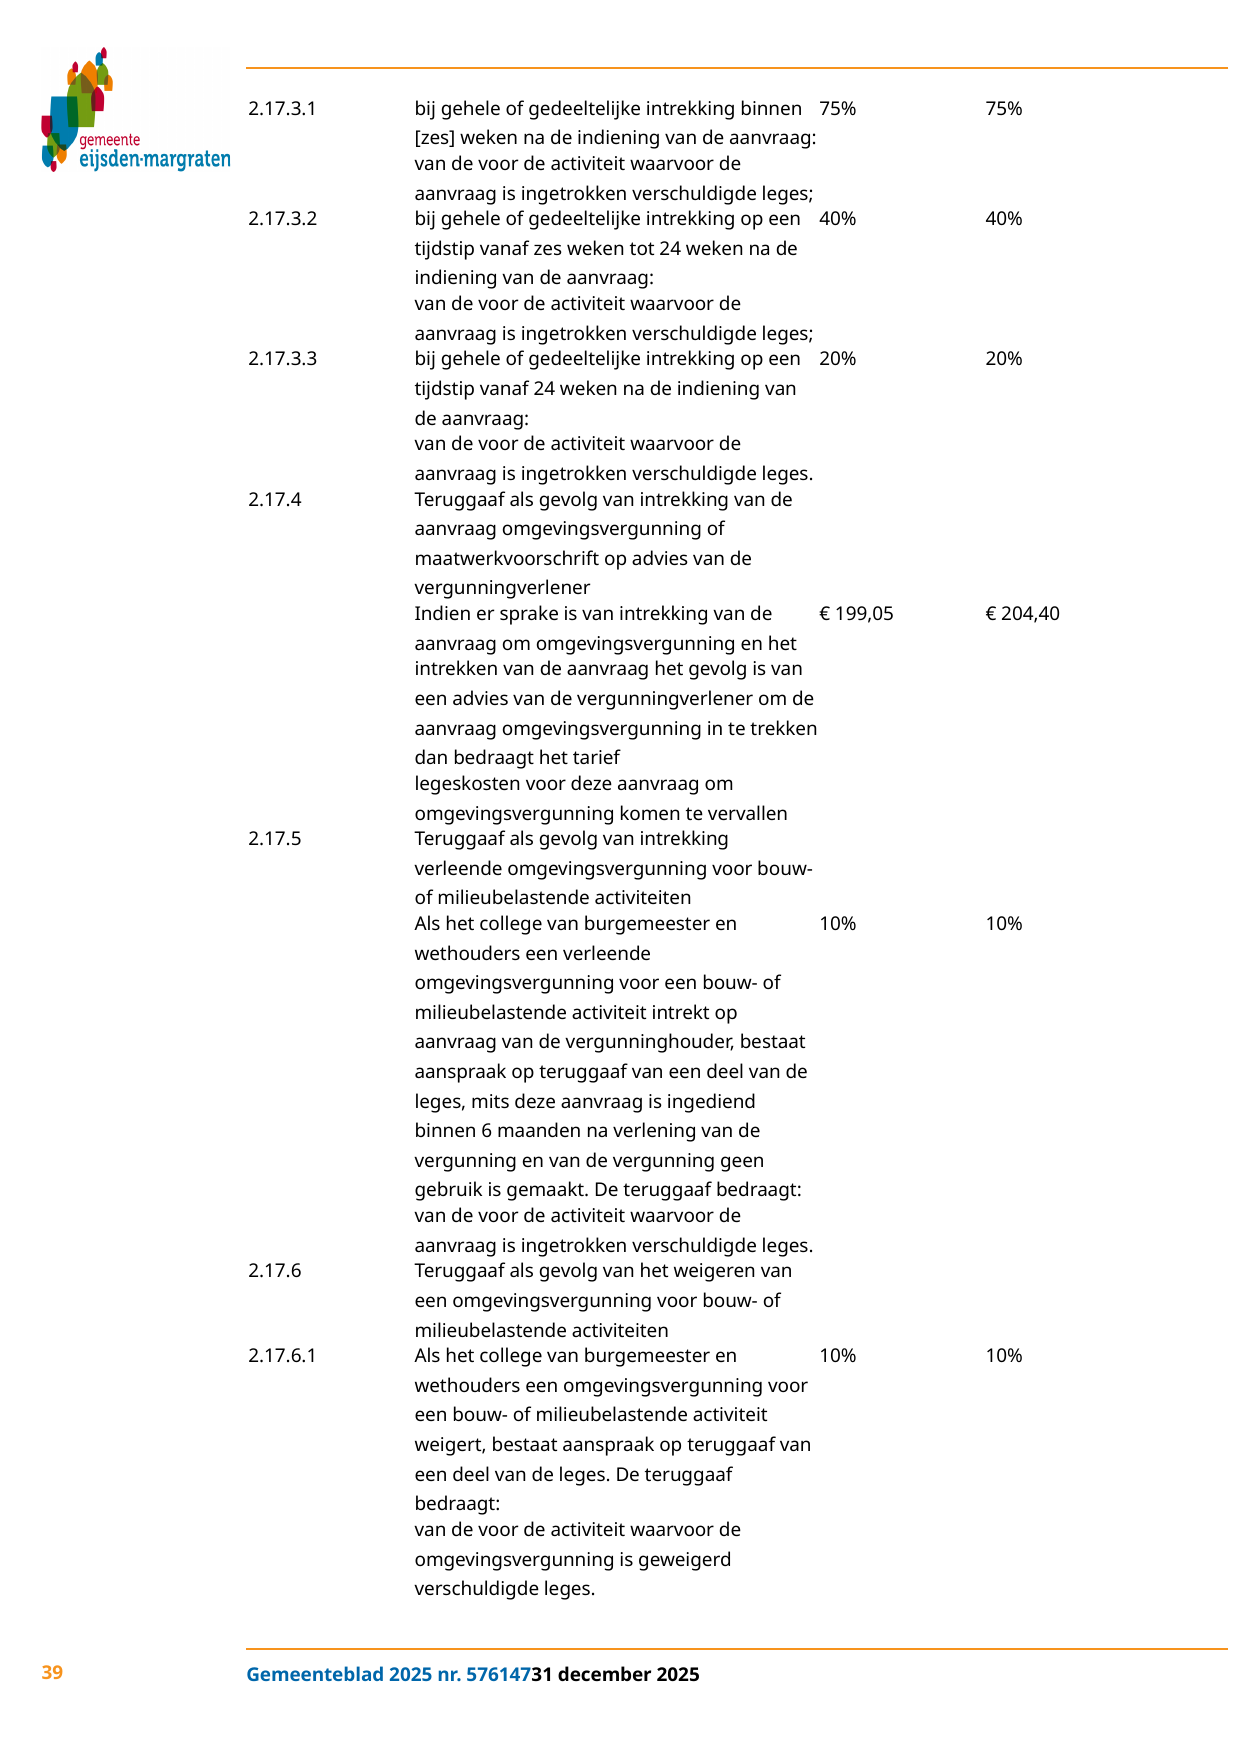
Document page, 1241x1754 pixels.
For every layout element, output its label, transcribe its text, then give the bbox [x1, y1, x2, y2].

table_cell € 199,05 [819, 600, 985, 656]
table_cell 2.17.3.3 [248, 346, 414, 431]
table_cell [819, 431, 985, 486]
table_cell 2.17.6.1 [248, 1343, 414, 1516]
table_cell 2.17.3.1 [248, 95, 414, 150]
picture [41, 47, 231, 172]
table_cell [985, 150, 1152, 205]
table_cell legeskosten voor deze aanvraag om omgevingsvergunning komen te vervallen [414, 770, 819, 825]
table_cell Teruggaaf als gevolg van intrekking verleende omgevingsvergunning voor bouw- of milieubelastende activiteiten [414, 825, 819, 910]
table_cell 40% [985, 205, 1152, 290]
table_cell 10% [985, 1343, 1152, 1516]
table_cell 2.17.5 [248, 825, 414, 910]
table_cell [248, 1516, 414, 1601]
table_cell van de voor de activiteit waarvoor de omgevingsvergunning is geweigerd verschuldigde leges. [414, 1516, 819, 1601]
table_cell [248, 910, 414, 1202]
table_cell 2.17.6 [248, 1258, 414, 1342]
table_cell 40% [819, 205, 985, 290]
table_cell [819, 1202, 985, 1258]
table_cell [819, 770, 985, 825]
table_cell [985, 825, 1152, 910]
table_cell [248, 1202, 414, 1258]
table_cell [985, 431, 1152, 486]
table_cell bij gehele of gedeeltelijke intrekking binnen [zes] weken na de indiening van de aanvraag: [414, 95, 819, 150]
table_cell [985, 486, 1152, 600]
table_cell [985, 290, 1152, 346]
table_cell van de voor de activiteit waarvoor de aanvraag is ingetrokken verschuldigde leges; [414, 150, 819, 205]
table_cell € 204,40 [985, 600, 1152, 656]
table_cell [819, 486, 985, 600]
table_cell [248, 431, 414, 486]
table_cell van de voor de activiteit waarvoor de aanvraag is ingetrokken verschuldigde leges; [414, 290, 819, 346]
table_cell [819, 656, 985, 770]
table_cell van de voor de activiteit waarvoor de aanvraag is ingetrokken verschuldigde leges. [414, 1202, 819, 1258]
table_cell 20% [985, 346, 1152, 431]
table_cell [819, 1258, 985, 1342]
table_cell 20% [819, 346, 985, 431]
table_cell bij gehele of gedeeltelijke intrekking op een tijdstip vanaf zes weken tot 24 weken na de indiening van de aanvraag: [414, 205, 819, 290]
table_cell intrekken van de aanvraag het gevolg is van een advies van de vergunningverlener om de aanvraag omgevingsvergunning in te trekken dan bedraagt het tarief [414, 656, 819, 770]
table_cell Teruggaaf als gevolg van het weigeren van een omgevingsvergunning voor bouw- of milieubelastende activiteiten [414, 1258, 819, 1342]
table_cell [985, 1202, 1152, 1258]
table_cell 75% [985, 95, 1152, 150]
table_cell [248, 150, 414, 205]
table_cell Teruggaaf als gevolg van intrekking van de aanvraag omgevingsvergunning of maatwerkvoorschrift op advies van de vergunningverlener [414, 486, 819, 600]
table_cell [248, 770, 414, 825]
table_cell 2.17.3.2 [248, 205, 414, 290]
table_cell 10% [819, 910, 985, 1202]
table_cell [248, 600, 414, 656]
table_cell Als het college van burgemeester en wethouders een verleende omgevingsvergunning voor een bouw- of milieubelastende activiteit intrekt op aanvraag van de vergunninghouder, bestaat aanspraak op teruggaaf van een deel van de leges, mits deze aanvraag is ingediend binnen 6 maanden na verlening van de vergunning en van de vergunning geen gebruik is gemaakt. De teruggaaf bedraagt: [414, 910, 819, 1202]
table_cell [985, 770, 1152, 825]
table_cell 2.17.4 [248, 486, 414, 600]
table_cell bij gehele of gedeeltelijke intrekking op een tijdstip vanaf 24 weken na de indiening van de aanvraag: [414, 346, 819, 431]
table_cell 75% [819, 95, 985, 150]
table_cell [819, 1516, 985, 1601]
table_cell [985, 1516, 1152, 1601]
table_cell Als het college van burgemeester en wethouders een omgevingsvergunning voor een bouw- of milieubelastende activiteit weigert, bestaat aanspraak op teruggaaf van een deel van de leges. De teruggaaf bedraagt: [414, 1343, 819, 1516]
table_cell [819, 825, 985, 910]
table_cell Indien er sprake is van intrekking van de aanvraag om omgevingsvergunning en het [414, 600, 819, 656]
table_cell 10% [985, 910, 1152, 1202]
table_cell [819, 150, 985, 205]
table_cell [985, 1258, 1152, 1342]
table_cell 10% [819, 1343, 985, 1516]
table_cell [248, 290, 414, 346]
table_cell [985, 656, 1152, 770]
table_cell van de voor de activiteit waarvoor de aanvraag is ingetrokken verschuldigde leges. [414, 431, 819, 486]
table_cell [819, 290, 985, 346]
table_cell [248, 656, 414, 770]
